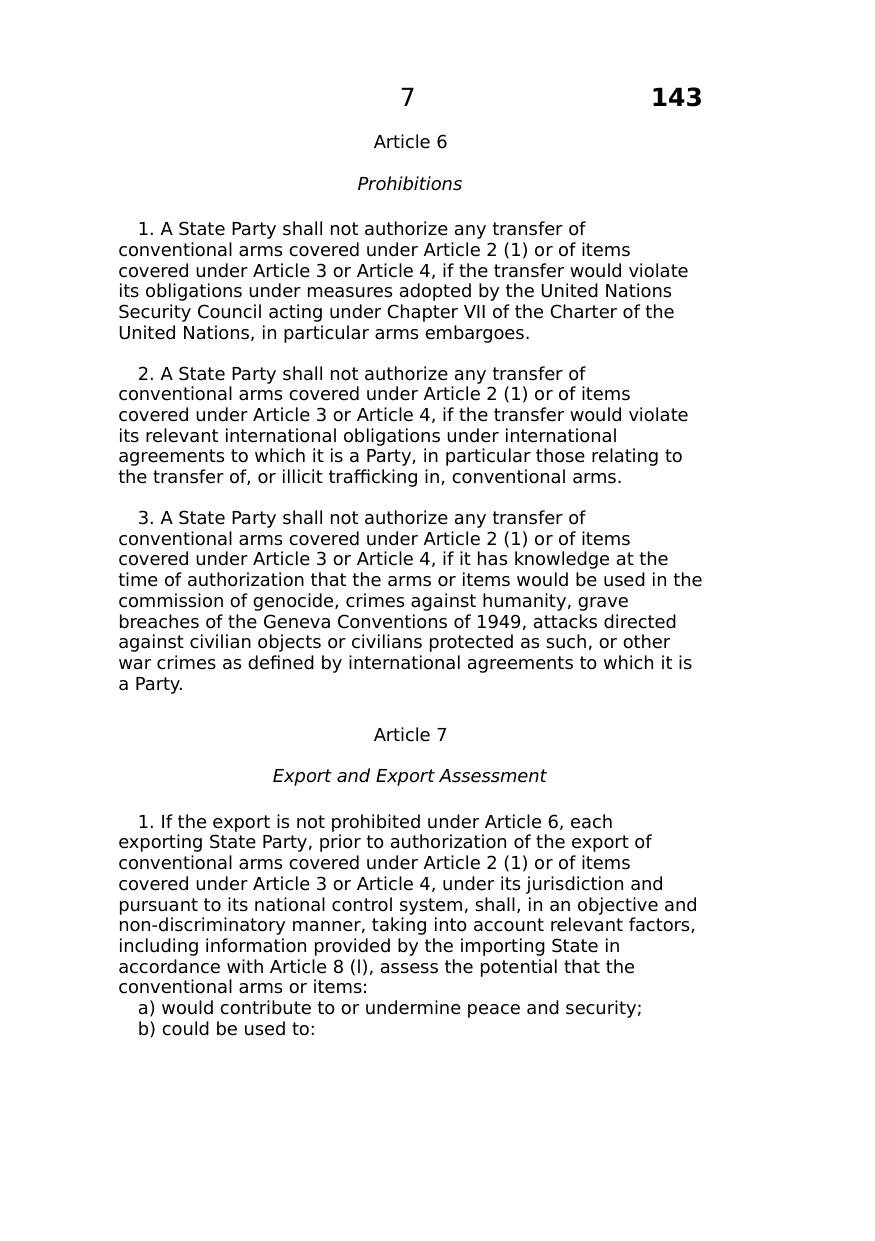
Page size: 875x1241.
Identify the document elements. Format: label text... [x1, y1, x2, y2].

subtitle Article 7 Export and Export Assessment [118, 724, 703, 787]
text 1. A State Party shall not authorize any transfer of conventional arms covered under Article 2 (1) or of items covered under Article 3 or Article 4, if the transfer would violate its obligations under measures adopted by the United Nations Security Council acting under Chapter VII of the Charter of the United Nations, in particular arms embargoes. [118, 219, 703, 343]
text 1. If the export is not prohibited under Article 6, each exporting State Party, prior to authorization of the export of conventional arms covered under Article 2 (1) or of items covered under Article 3 or Article 4, under its jurisdiction and pursuant to its national control system, shall, in an objective and non-discriminatory manner, taking into account relevant factors, including information provided by the importing State in accordance with Article 8 (l), assess the potential that the conventional arms or items: [118, 812, 703, 998]
text b) could be used to: [118, 1019, 703, 1039]
text a) would contribute to or undermine peace and security; [118, 998, 703, 1019]
text 3. A State Party shall not authorize any transfer of conventional arms covered under Article 2 (1) or of items covered under Article 3 or Article 4, if it has knowledge at the time of authorization that the arms or items would be used in the commission of genocide, crimes against humanity, grave breaches of the Geneva Conventions of 1949, attacks directed against civilian objects or civilians protected as such, or other war crimes as defined by international agreements to which it is a Party. [118, 508, 703, 694]
subtitle Article 6 Prohibitions [118, 132, 703, 194]
text 2. A State Party shall not authorize any transfer of conventional arms covered under Article 2 (1) or of items covered under Article 3 or Article 4, if the transfer would violate its relevant international obligations under international agreements to which it is a Party, in particular those relating to the transfer of, or illicit trafficking in, conventional arms. [118, 363, 703, 488]
